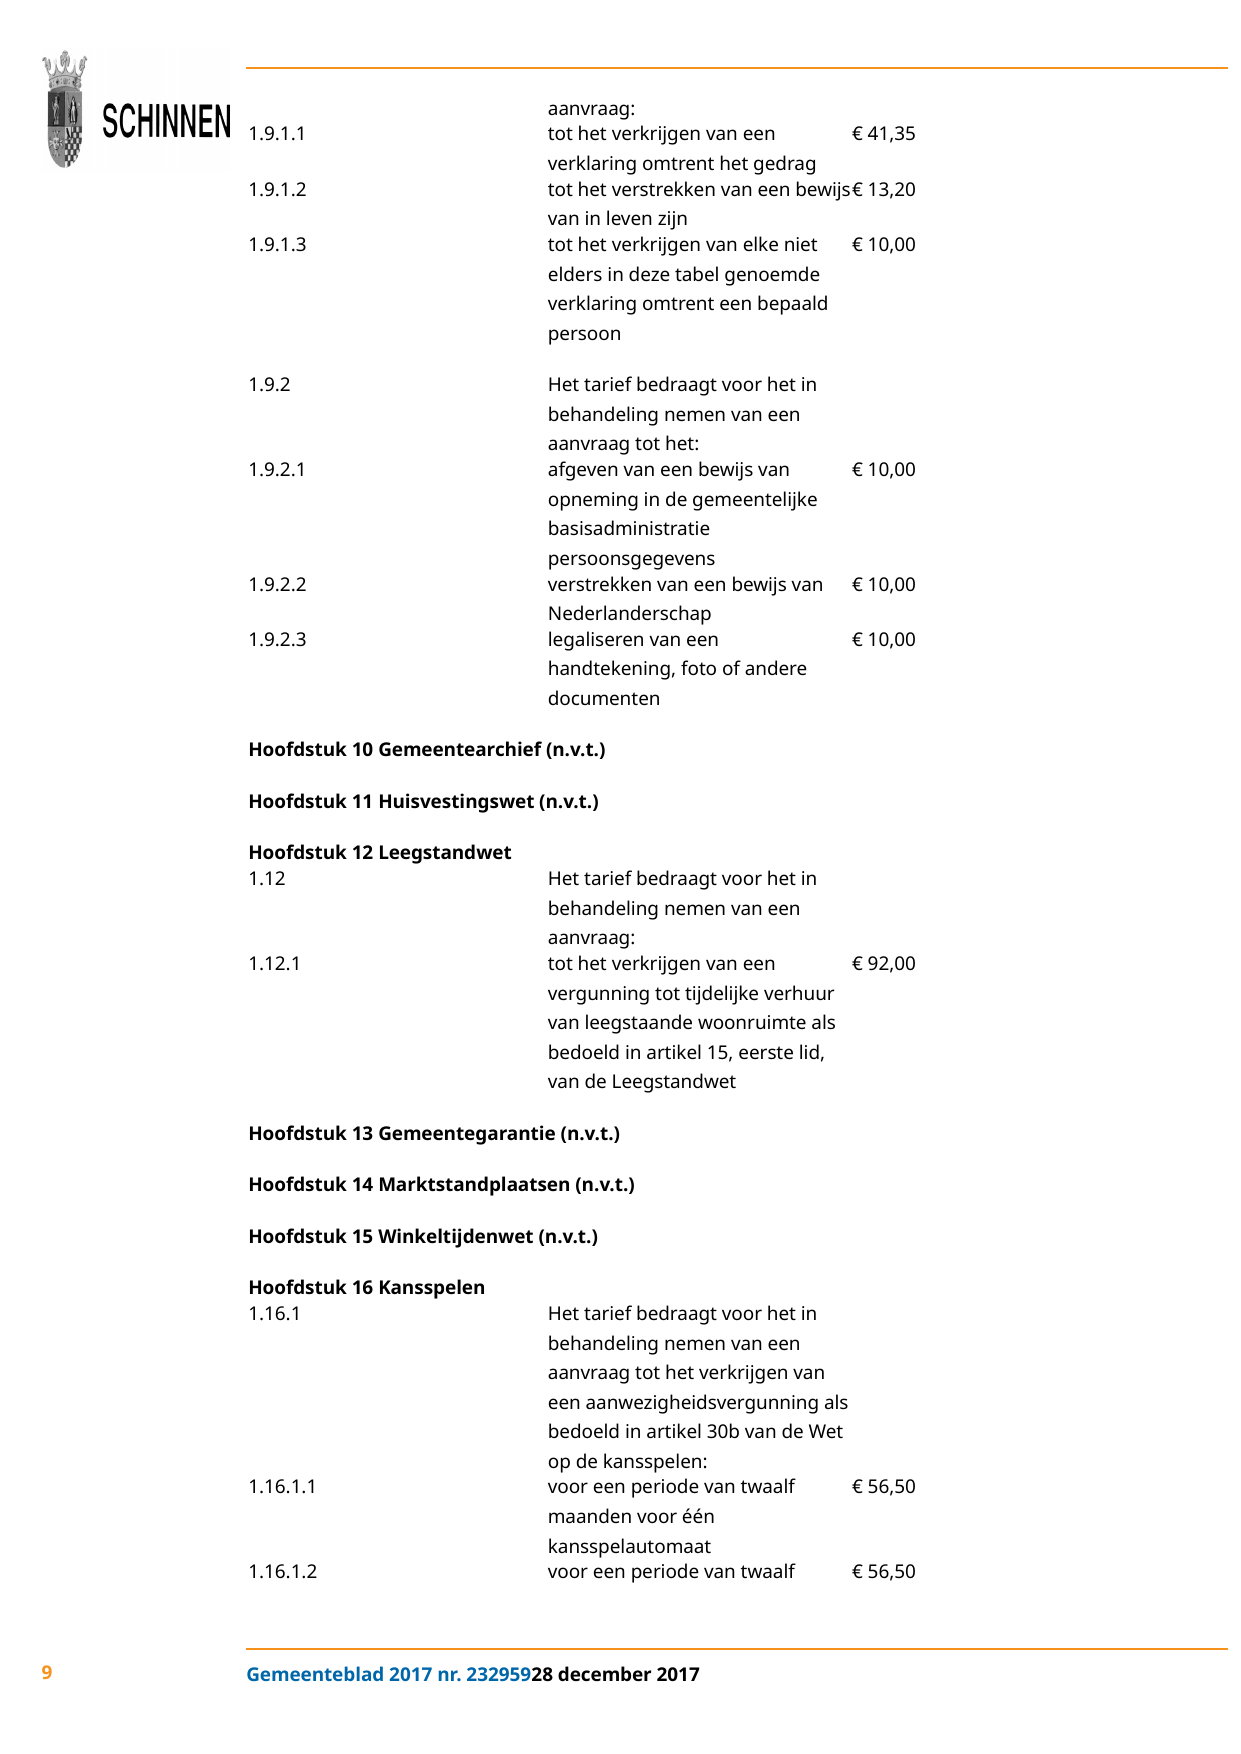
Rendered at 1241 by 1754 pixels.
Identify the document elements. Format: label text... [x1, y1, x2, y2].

table_cell [248, 1249, 548, 1274]
table_cell [852, 814, 1152, 839]
table_cell Het tarief bedraagt voor het in behandeling nemen van een aanvraag tot het verkrijgen van een aanwezigheidsvergunning als bedoeld in artikel 30b van de Wet op de kansspelen: [548, 1300, 852, 1474]
table_cell [852, 1223, 1152, 1249]
table_cell Hoofdstuk 12 Leegstandwet [248, 840, 852, 865]
table_cell 1.9.2.2 [248, 571, 548, 626]
table_cell [548, 711, 852, 737]
table_cell [248, 814, 548, 839]
table_cell afgeven van een bewijs van opneming in de gemeentelijke basisadministratie persoonsgegevens [548, 456, 852, 571]
table_cell tot het verkrijgen van elke niet elders in deze tabel genoemde verklaring omtrent een bepaald persoon [548, 231, 852, 346]
table_cell [548, 1094, 852, 1120]
table_cell 1.9.2.1 [248, 456, 548, 571]
table_cell [852, 711, 1152, 737]
table_cell 1.12 [248, 865, 548, 950]
table_cell 1.9.2 [248, 371, 548, 456]
table_cell 1.9.2.3 [248, 626, 548, 711]
table_cell € 92,00 [852, 950, 1152, 1094]
table_cell [852, 1197, 1152, 1223]
table_cell Het tarief bedraagt voor het in behandeling nemen van een aanvraag: [548, 865, 852, 950]
table_cell [852, 1249, 1152, 1274]
table_cell [548, 1249, 852, 1274]
table_cell Het tarief bedraagt voor het in behandeling nemen van een aanvraag tot het: [548, 371, 852, 456]
table_cell [852, 865, 1152, 950]
table_cell [852, 1146, 1152, 1171]
table_cell legaliseren van een handtekening, foto of andere documenten [548, 626, 852, 711]
table_cell [852, 1120, 1152, 1146]
table_cell [248, 346, 548, 371]
table_cell [248, 1146, 548, 1171]
table_cell € 13,20 [852, 176, 1152, 231]
table_cell [852, 788, 1152, 814]
table_cell voor een periode van twaalf [548, 1559, 852, 1584]
table_cell Hoofdstuk 15 Winkeltijdenwet (n.v.t.) [248, 1223, 852, 1249]
table_cell [548, 763, 852, 788]
table_cell € 10,00 [852, 231, 1152, 346]
table_cell voor een periode van twaalf maanden voor één kansspelautomaat [548, 1474, 852, 1559]
table_cell € 10,00 [852, 626, 1152, 711]
table_cell [248, 1094, 548, 1120]
table_cell [852, 1171, 1152, 1197]
table_cell [852, 763, 1152, 788]
table_cell verstrekken van een bewijs van Nederlanderschap [548, 571, 852, 626]
table_cell € 56,50 [852, 1474, 1152, 1559]
table_cell [248, 95, 548, 121]
table_cell € 10,00 [852, 571, 1152, 626]
table_cell Hoofdstuk 11 Huisvestingswet (n.v.t.) [248, 788, 852, 814]
table_cell Hoofdstuk 13 Gemeentegarantie (n.v.t.) [248, 1120, 852, 1146]
table_cell [248, 711, 548, 737]
table_cell [852, 1094, 1152, 1120]
table_cell [248, 763, 548, 788]
table_cell [548, 1146, 852, 1171]
table_cell tot het verkrijgen van een vergunning tot tijdelijke verhuur van leegstaande woonruimte als bedoeld in artikel 15, eerste lid, van de Leegstandwet [548, 950, 852, 1094]
table_cell € 10,00 [852, 456, 1152, 571]
table_cell 1.9.1.1 [248, 121, 548, 176]
table_cell tot het verstrekken van een bewijs van in leven zijn [548, 176, 852, 231]
table_cell [548, 814, 852, 839]
table_cell [852, 346, 1152, 371]
table_cell Hoofdstuk 14 Marktstandplaatsen (n.v.t.) [248, 1171, 852, 1197]
table_cell 1.9.1.3 [248, 231, 548, 346]
table_cell [852, 737, 1152, 762]
table_cell tot het verkrijgen van een verklaring omtrent het gedrag [548, 121, 852, 176]
table_cell Hoofdstuk 10 Gemeentearchief (n.v.t.) [248, 737, 852, 762]
table_cell 1.16.1.2 [248, 1559, 548, 1584]
table_cell [548, 346, 852, 371]
table_cell € 41,35 [852, 121, 1152, 176]
table_cell [248, 1197, 548, 1223]
table_cell 1.9.1.2 [248, 176, 548, 231]
table_cell [852, 95, 1152, 121]
table_cell [852, 840, 1152, 865]
table_cell [548, 1197, 852, 1223]
table_cell [852, 371, 1152, 456]
table_cell [852, 1300, 1152, 1474]
table_cell 1.12.1 [248, 950, 548, 1094]
table_cell Hoofdstuk 16 Kansspelen [248, 1274, 852, 1300]
table_cell [852, 1274, 1152, 1300]
table_cell € 56,50 [852, 1559, 1152, 1584]
table_cell 1.16.1 [248, 1300, 548, 1474]
picture [41, 47, 231, 172]
table_cell aanvraag: [548, 95, 852, 121]
table_cell 1.16.1.1 [248, 1474, 548, 1559]
